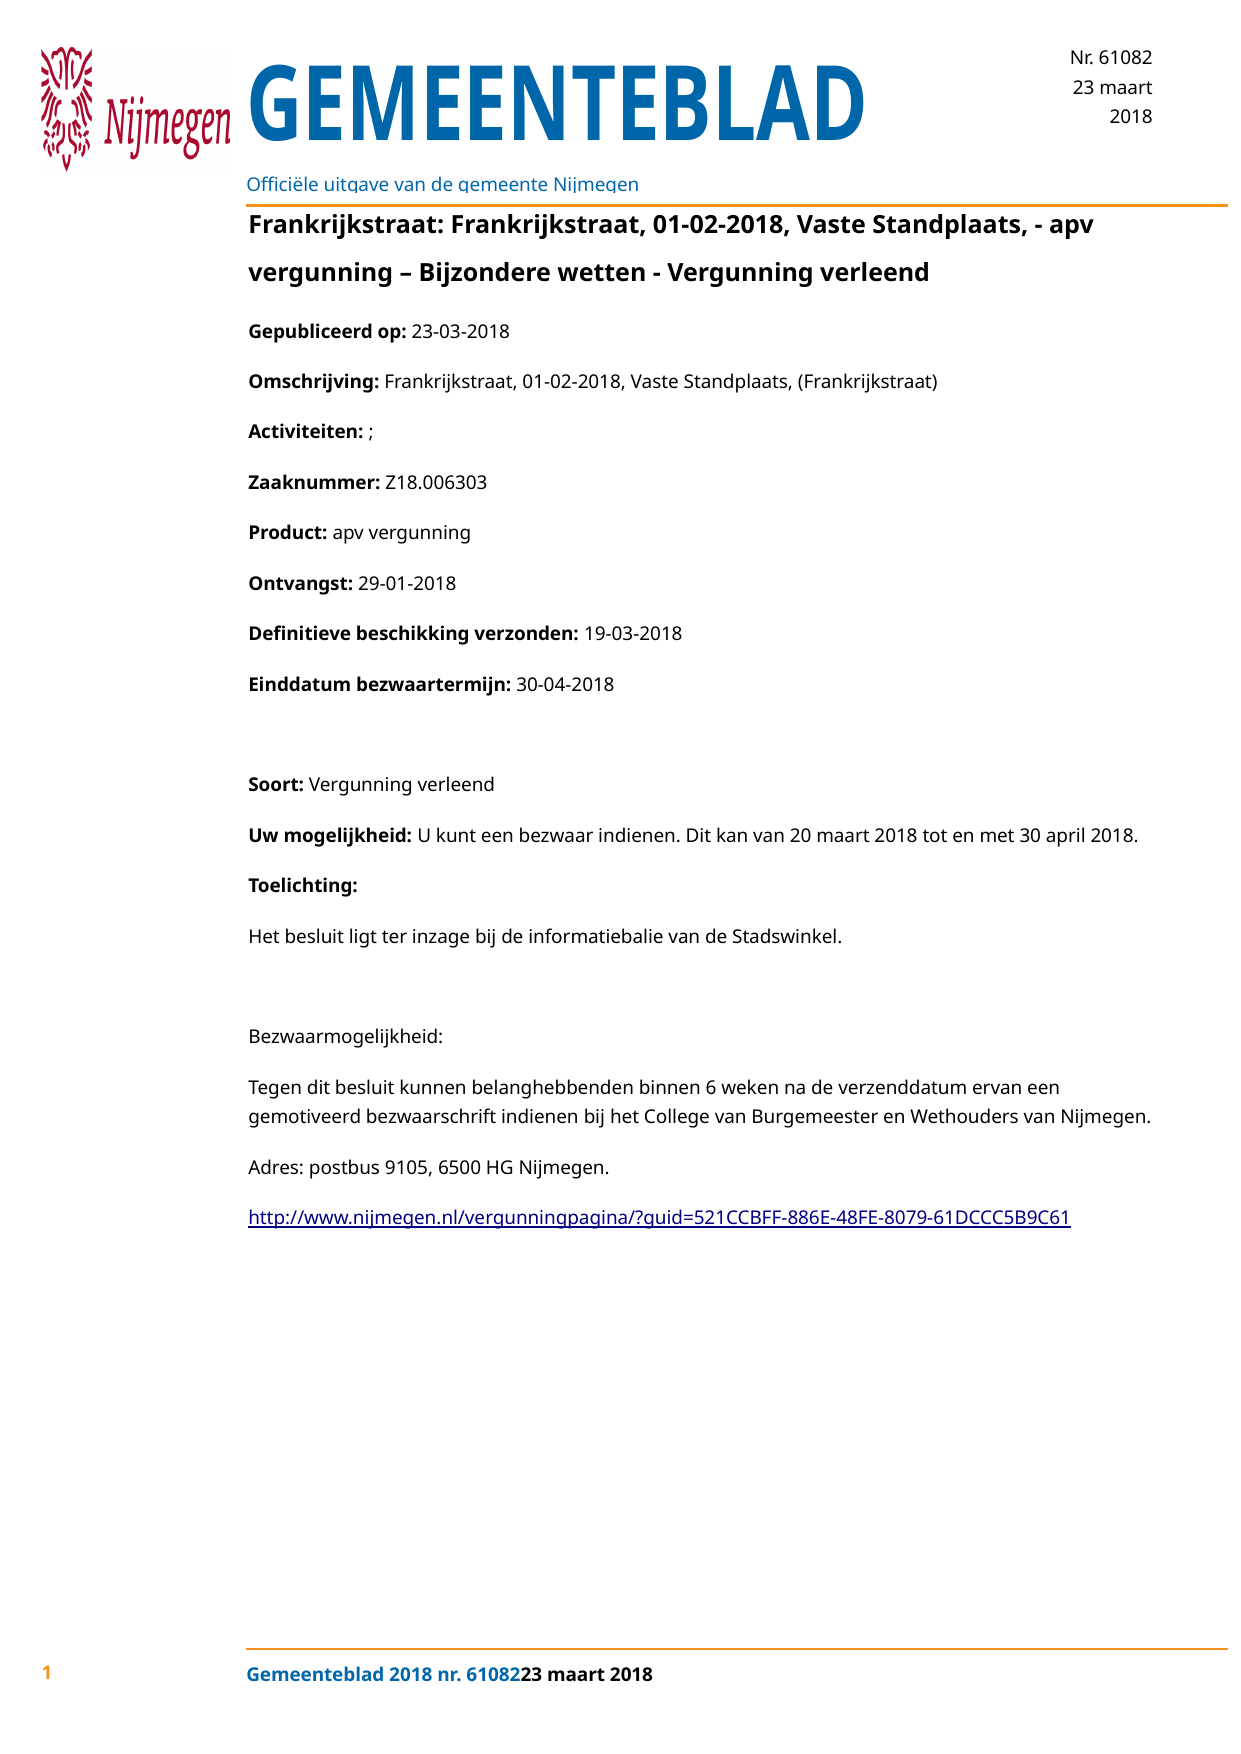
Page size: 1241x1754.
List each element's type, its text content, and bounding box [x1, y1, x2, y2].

text Gepubliceerd op: 23-03-2018 [248, 318, 1152, 344]
text Frankrijkstraat: Frankrijkstraat, 01-02-2018, Vaste Standplaats, - apv vergunning – Bijzondere wetten - Vergunning verleend [248, 207, 1152, 288]
text Toelichting: [248, 872, 1152, 898]
text Adres: postbus 9105, 6500 HG Nijmegen. [248, 1154, 1152, 1180]
text Het besluit ligt ter inzage bij de informatiebalie van de Stadswinkel. [248, 923, 1152, 949]
text Uw mogelijkheid: U kunt een bezwaar indienen. Dit kan van 20 maart 2018 tot en met 30 april 2018. [248, 822, 1152, 848]
text Zaaknummer: Z18.006303 [248, 469, 1152, 495]
text Soort: Vergunning verleend [248, 772, 1152, 797]
text Bezwaarmogelijkheid: [248, 1024, 1152, 1049]
text Tegen dit besluit kunnen belanghebbenden binnen 6 weken na de verzenddatum ervan een gemotiveerd bezwaarschrift indienen bij het College van Burgemeester en Wethouders van Nijmegen. [248, 1074, 1152, 1129]
text Activiteiten: ; [248, 419, 1152, 444]
text Einddatum bezwaartermijn: 30-04-2018 [248, 671, 1152, 697]
text Ontvangst: 29-01-2018 [248, 570, 1152, 596]
text Definitieve beschikking verzonden: 19-03-2018 [248, 620, 1152, 646]
text Omschrijving: Frankrijkstraat, 01-02-2018, Vaste Standplaats, (Frankrijkstraat) [248, 368, 1152, 394]
text http://www.nijmegen.nl/vergunningpagina/?guid=521CCBFF-886E-48FE-8079-61DCCC5B9C61 [248, 1204, 1152, 1230]
text Product: apv vergunning [248, 519, 1152, 545]
picture [41, 47, 231, 172]
